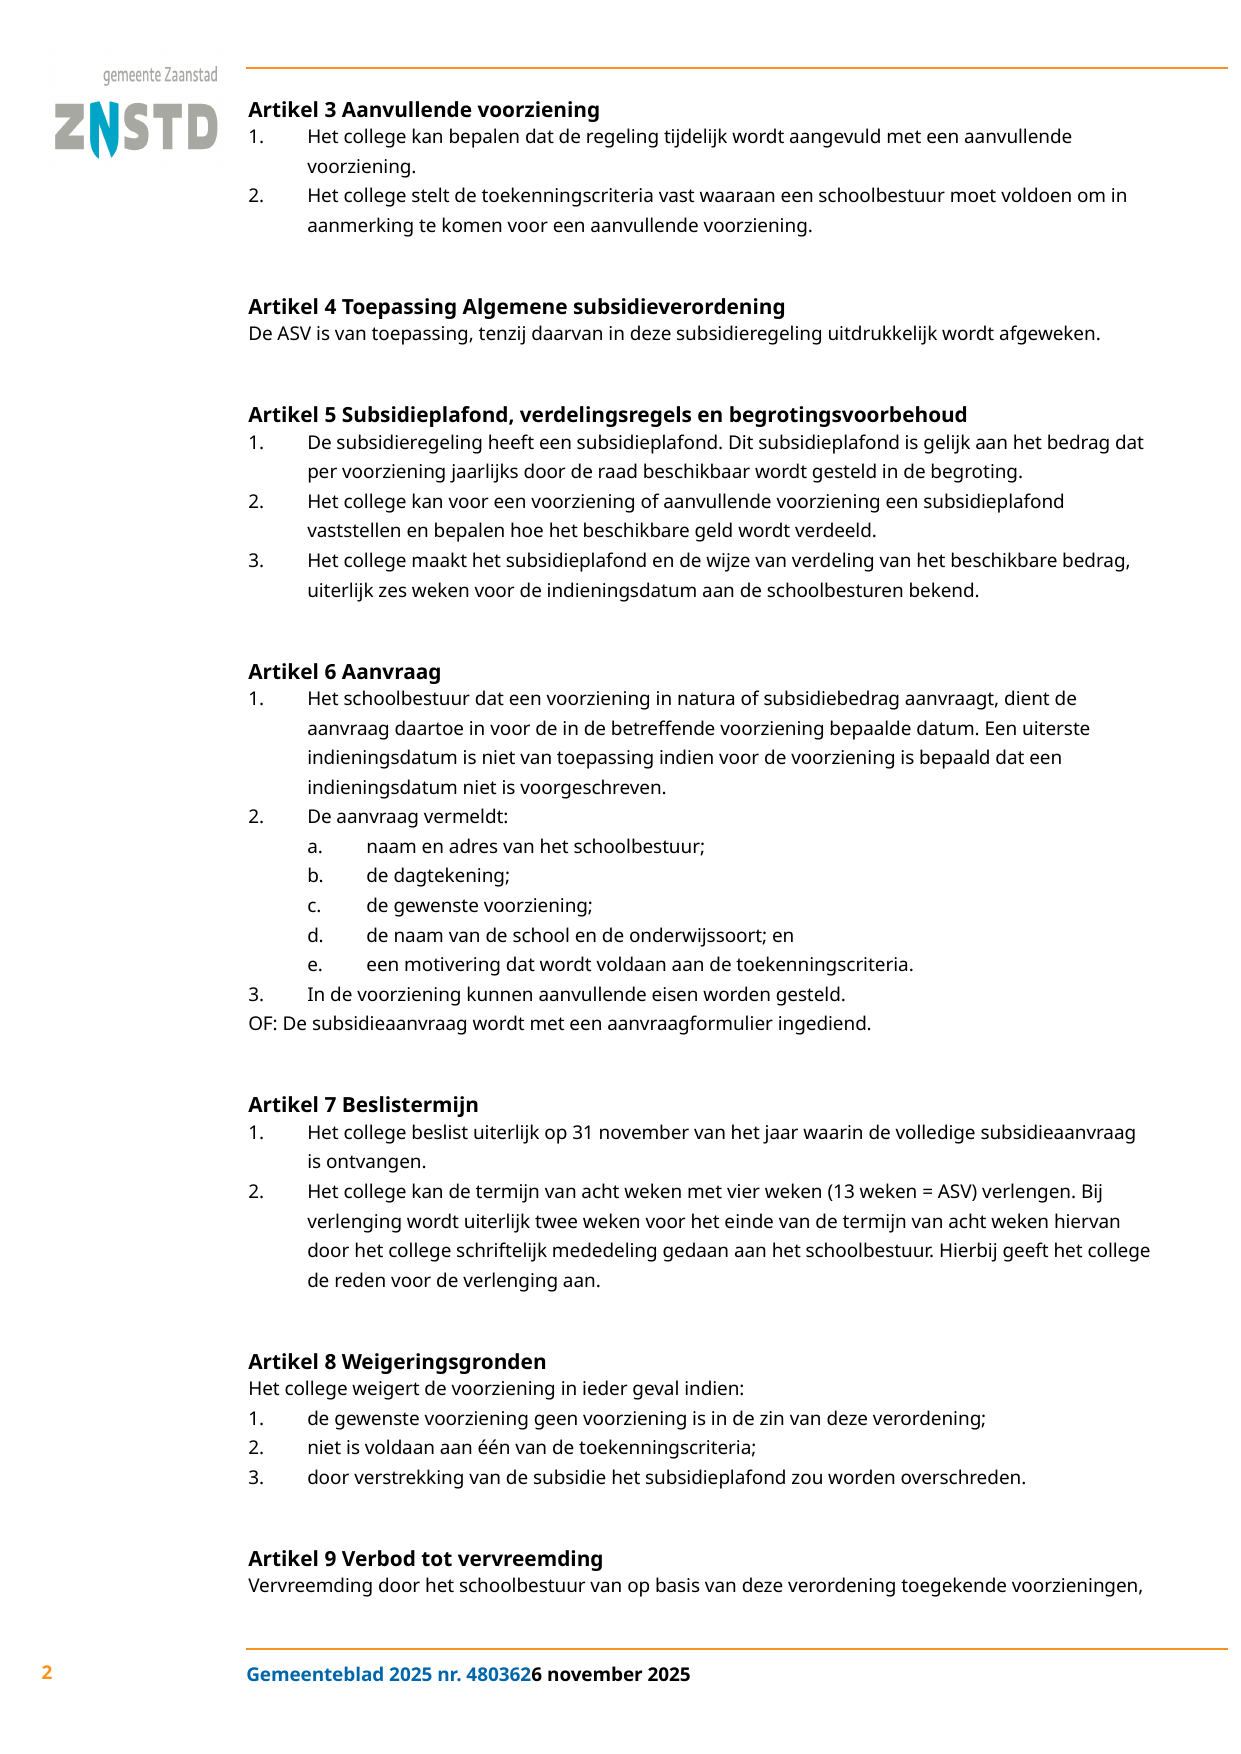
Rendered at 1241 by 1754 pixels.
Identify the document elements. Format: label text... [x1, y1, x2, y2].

list de gewenste voorziening; [307, 892, 1152, 918]
text Het college weigert de voorziening in ieder geval indien: [248, 1375, 1152, 1401]
list de gewenste voorziening geen voorziening is in de zin van deze verordening; [248, 1405, 1152, 1431]
list naam en adres van het schoolbestuur; [307, 833, 1152, 859]
text Artikel 9 Verbod tot vervreemding [248, 1544, 1152, 1573]
list de naam van de school en de onderwijssoort; en [307, 922, 1152, 948]
list Het college stelt de toekenningscriteria vast waaraan een schoolbestuur moet voldoen om in aanmerking te komen voor een aanvullende voorziening. [248, 182, 1152, 238]
list Het college kan voor een voorziening of aanvullende voorziening een subsidieplafond vaststellen en bepalen hoe het beschikbare geld wordt verdeeld. [248, 488, 1152, 543]
list Het college maakt het subsidieplafond en de wijze van verdeling van het beschikbare bedrag, uiterlijk zes weken voor de indieningsdatum aan de schoolbesturen bekend. [248, 547, 1152, 602]
list In de voorziening kunnen aanvullende eisen worden gesteld. [248, 981, 1152, 1007]
list een motivering dat wordt voldaan aan de toekenningscriteria. [307, 951, 1152, 977]
text Artikel 4 Toepassing Algemene subsidieverordening [248, 292, 1152, 320]
list Het college kan bepalen dat de regeling tijdelijk wordt aangevuld met een aanvullende voorziening. [248, 123, 1152, 178]
text Artikel 7 Beslistermijn [248, 1091, 1152, 1119]
list door verstrekking van de subsidie het subsidieplafond zou worden overschreden. [248, 1464, 1152, 1490]
text De ASV is van toepassing, tenzij daarvan in deze subsidieregeling uitdrukkelijk wordt afgeweken. [248, 320, 1152, 346]
list Het schoolbestuur dat een voorziening in natura of subsidiebedrag aanvraagt, dient de aanvraag daartoe in voor de in de betreffende voorziening bepaalde datum. Een uiterste indieningsdatum is niet van toepassing indien voor de voorziening is bepaald dat een indieningsdatum niet is voorgeschreven. [248, 685, 1152, 800]
text Artikel 5 Subsidieplafond, verdelingsregels en begrotingsvoorbehoud [248, 400, 1152, 429]
text Artikel 8 Weigeringsgronden [248, 1347, 1152, 1375]
text OF: De subsidieaanvraag wordt met een aanvraagformulier ingediend. [248, 1011, 1152, 1036]
list De subsidieregeling heeft een subsidieplafond. Dit subsidieplafond is gelijk aan het bedrag dat per voorziening jaarlijks door de raad beschikbaar wordt gesteld in de begroting. [248, 429, 1152, 484]
list De aanvraag vermeldt: [248, 803, 1152, 829]
text Vervreemding door het schoolbestuur van op basis van deze verordening toegekende voorzieningen, [248, 1573, 1152, 1598]
picture [41, 47, 231, 172]
text Artikel 3 Aanvullende voorziening [248, 95, 1152, 123]
list Het college kan de termijn van acht weken met vier weken (13 weken = ASV) verlengen. Bij verlenging wordt uiterlijk twee weken voor het einde van de termijn van acht weken hiervan door het college schriftelijk mededeling gedaan aan het schoolbestuur. Hierbij geeft het college de reden voor de verlenging aan. [248, 1178, 1152, 1293]
list niet is voldaan aan één van de toekenningscriteria; [248, 1434, 1152, 1460]
text Artikel 6 Aanvraag [248, 657, 1152, 685]
list de dagtekening; [307, 863, 1152, 888]
list Het college beslist uiterlijk op 31 november van het jaar waarin de volledige subsidieaanvraag is ontvangen. [248, 1119, 1152, 1174]
